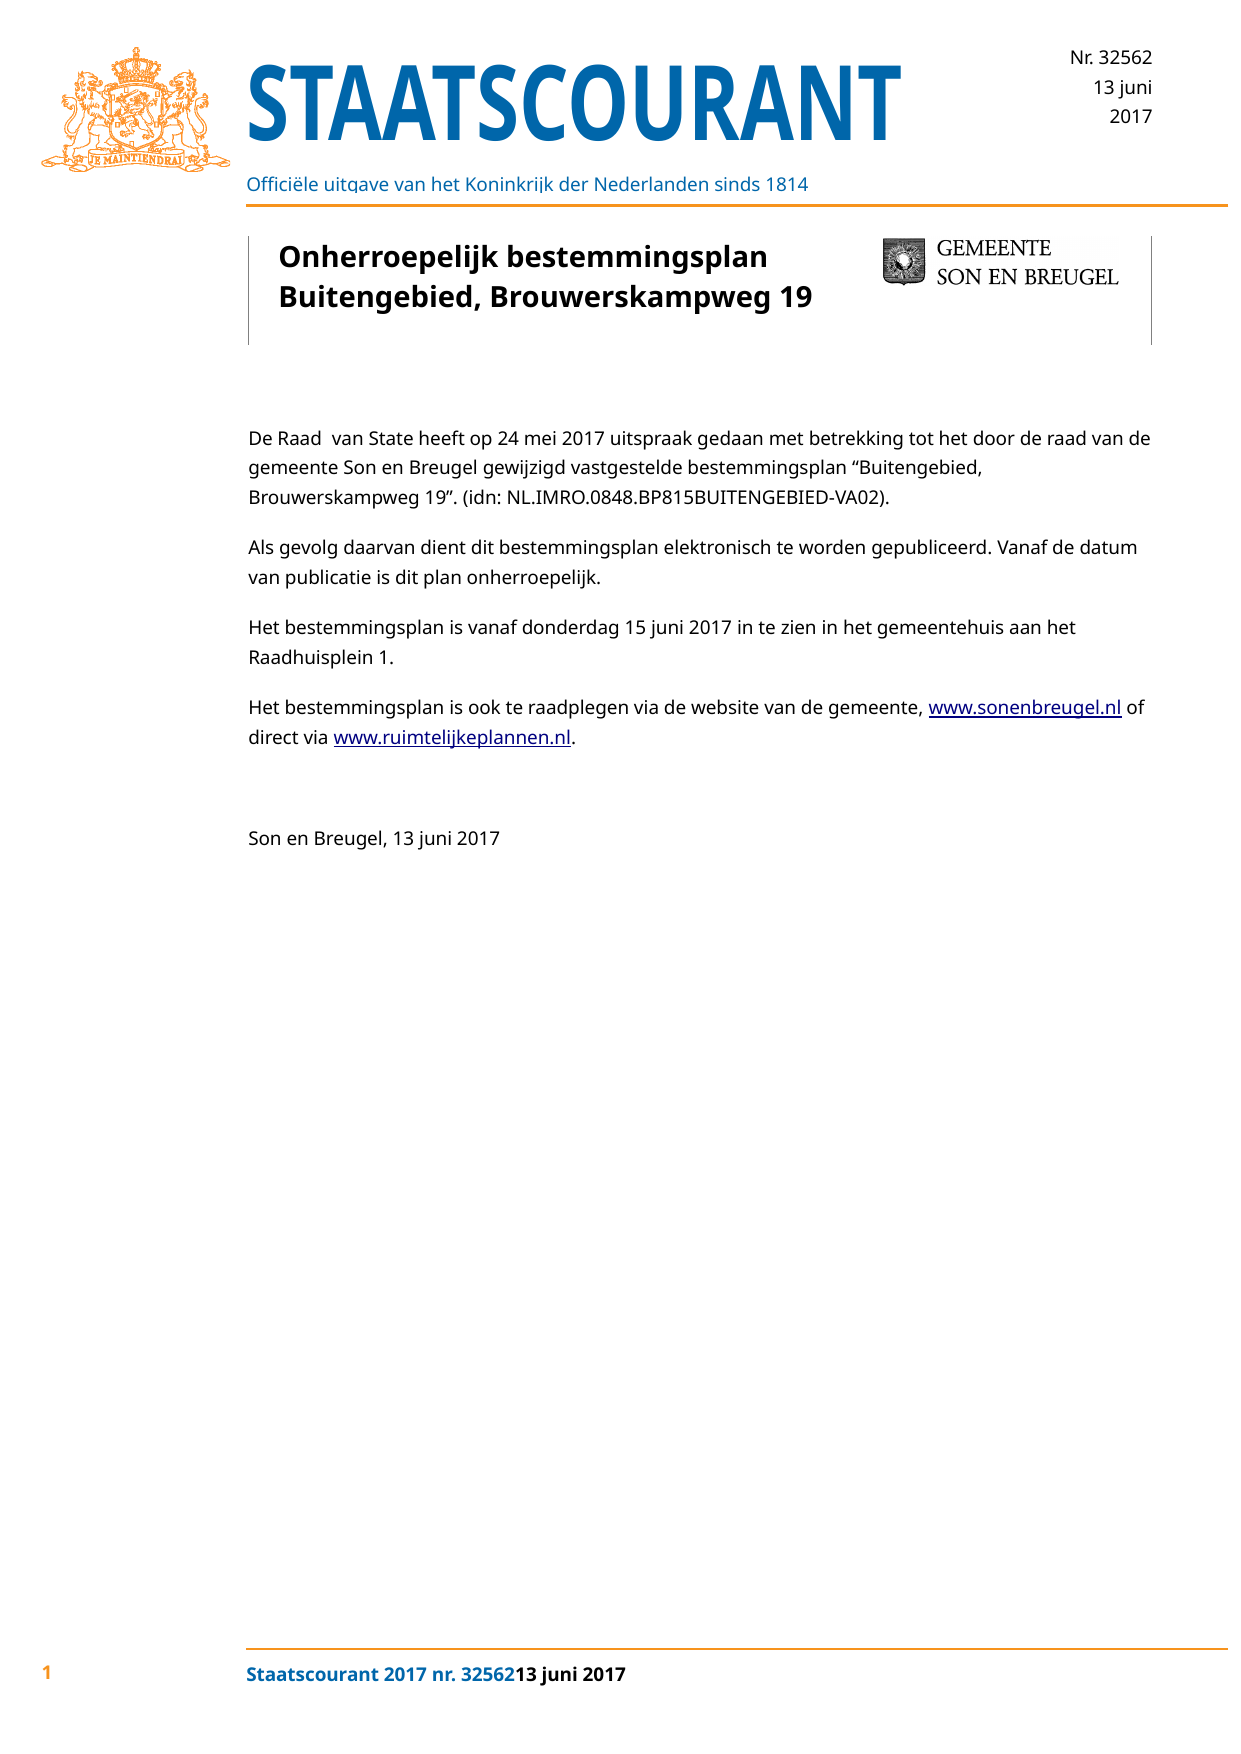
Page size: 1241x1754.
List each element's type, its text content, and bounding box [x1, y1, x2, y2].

picture [41, 47, 231, 172]
picture [882, 236, 1119, 286]
text Son en Breugel, 13 juni 2017 [248, 825, 1152, 850]
text Als gevolg daarvan dient dit bestemmingsplan elektronisch te worden gepubliceerd. Vanaf de datum van publicatie is dit plan onherroepelijk. [248, 534, 1152, 589]
text Het bestemmingsplan is vanaf donderdag 15 juni 2017 in te zien in het gemeentehuis aan het Raadhuisplein 1. [248, 614, 1152, 669]
text De Raad van State heeft op 24 mei 2017 uitspraak gedaan met betrekking tot het door de raad van de gemeente Son en Breugel gewijzigd vastgestelde bestemmingsplan “Buitengebied, Brouwerskampweg 19”. (idn: NL.IMRO.0848.BP815BUITENGEBIED-VA02). [248, 425, 1152, 509]
table_header [850, 236, 1151, 345]
text Het bestemmingsplan is ook te raadplegen via de website van de gemeente, www.sonenbreugel.nl of direct via www.ruimtelijkeplannen.nl. [248, 694, 1152, 749]
table_header Onherroepelijk bestemmingsplan Buitengebied, Brouwerskampweg 19 [249, 236, 850, 345]
